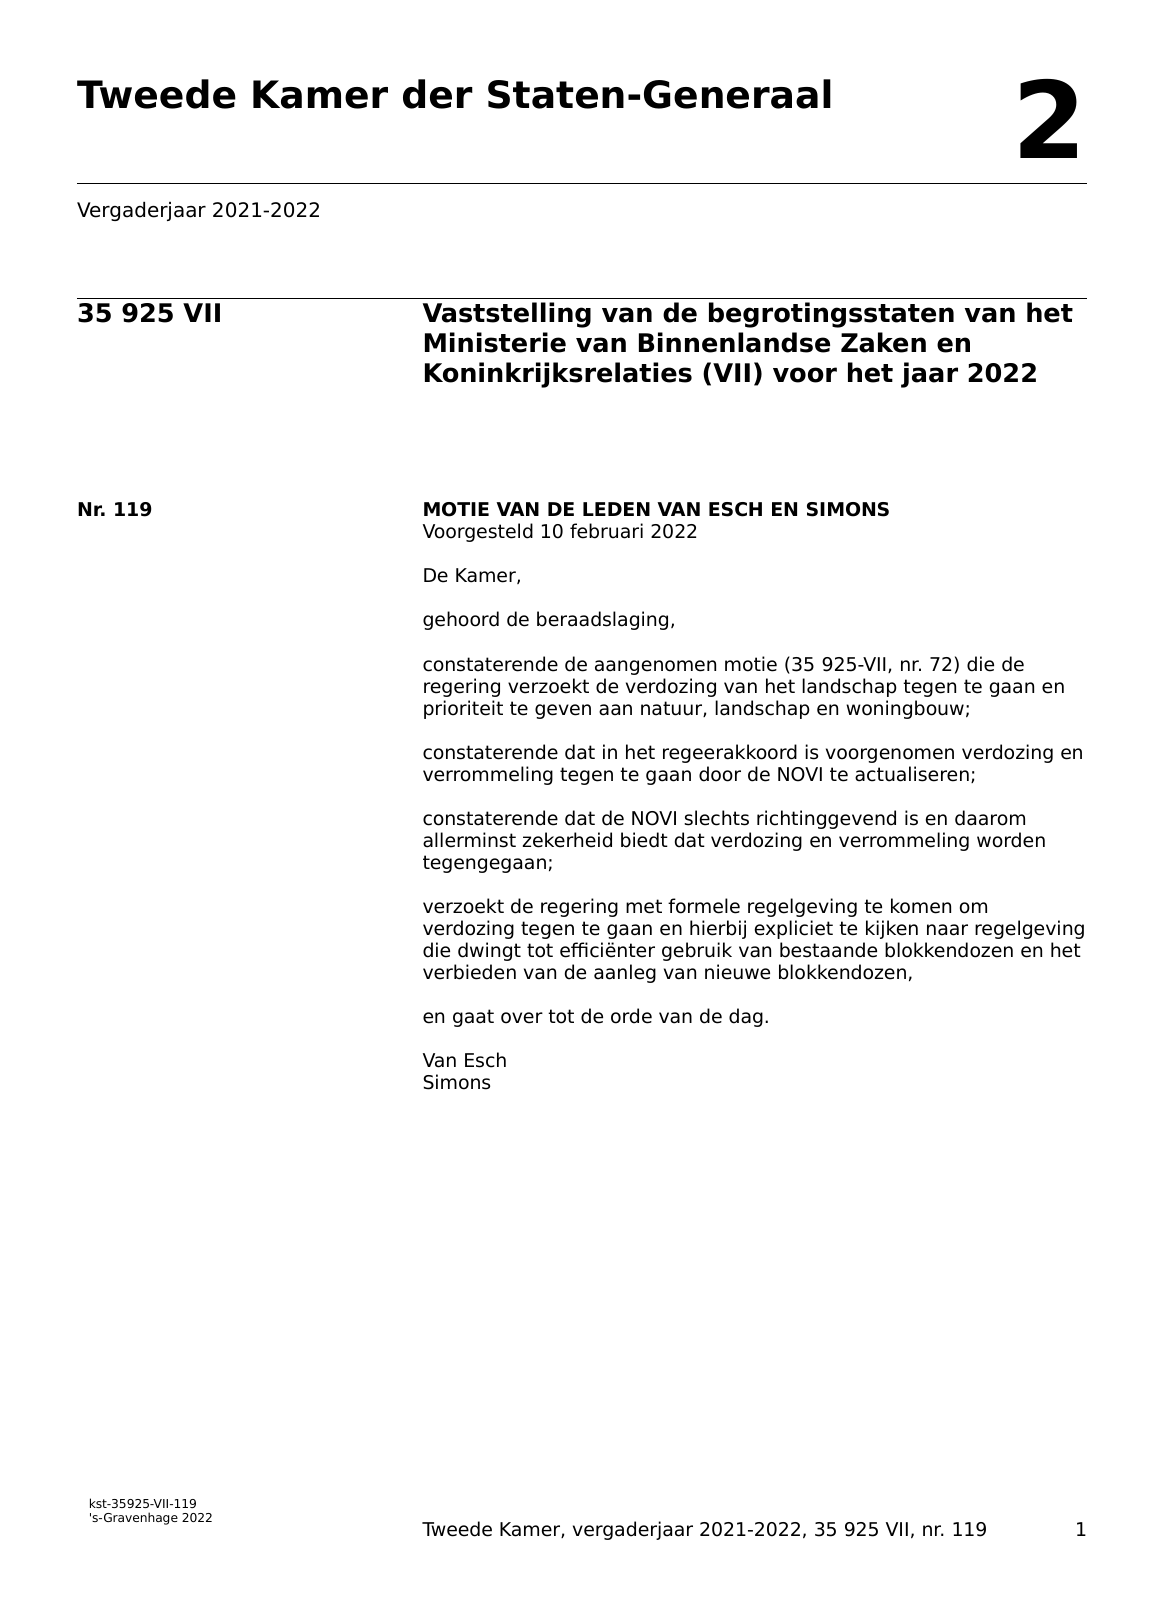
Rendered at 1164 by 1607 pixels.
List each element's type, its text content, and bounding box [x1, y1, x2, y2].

table_header 2 [886, 59, 1087, 183]
subtitle Nr. 119 MOTIE VAN DE LEDEN VAN ESCH EN SIMONS [77, 499, 1087, 521]
text gehoord de beraadslaging, [422, 609, 1087, 631]
text kst-35925-VII-119 [88, 1497, 323, 1511]
text De Kamer, [422, 565, 1087, 587]
table_cell Vergaderjaar 2021-2022 [77, 184, 1087, 298]
text 's-Gravenhage 2022 [88, 1511, 323, 1525]
text Van Esch [422, 1050, 1087, 1072]
text en gaat over tot de orde van de dag. [422, 1006, 1087, 1028]
subtitle 35 925 VII Vaststelling van de begrotingsstaten van het Ministerie van Binnenlandse Zaken en Koninkrijksrelaties (VII) voor het jaar 2022 [77, 299, 1087, 388]
text Simons [422, 1072, 1087, 1094]
text constaterende dat in het regeerakkoord is voorgenomen verdozing en verrommeling tegen te gaan door de NOVI te actualiseren; [422, 742, 1087, 786]
text Voorgesteld 10 februari 2022 [422, 521, 1087, 543]
table_header Tweede Kamer der Staten-Generaal [77, 59, 886, 183]
text constaterende de aangenomen motie (35 925-VII, nr. 72) die de regering verzoekt de verdozing van het landschap tegen te gaan en prioriteit te geven aan natuur, landschap en woningbouw; [422, 653, 1087, 719]
text verzoekt de regering met formele regelgeving te komen om verdozing tegen te gaan en hierbij expliciet te kijken naar regelgeving die dwingt tot efficiënter gebruik van bestaande blokkendozen en het verbieden van de aanleg van nieuwe blokkendozen, [422, 896, 1087, 984]
text constaterende dat de NOVI slechts richtinggevend is en daarom allerminst zekerheid biedt dat verdozing en verrommeling worden tegengegaan; [422, 808, 1087, 874]
